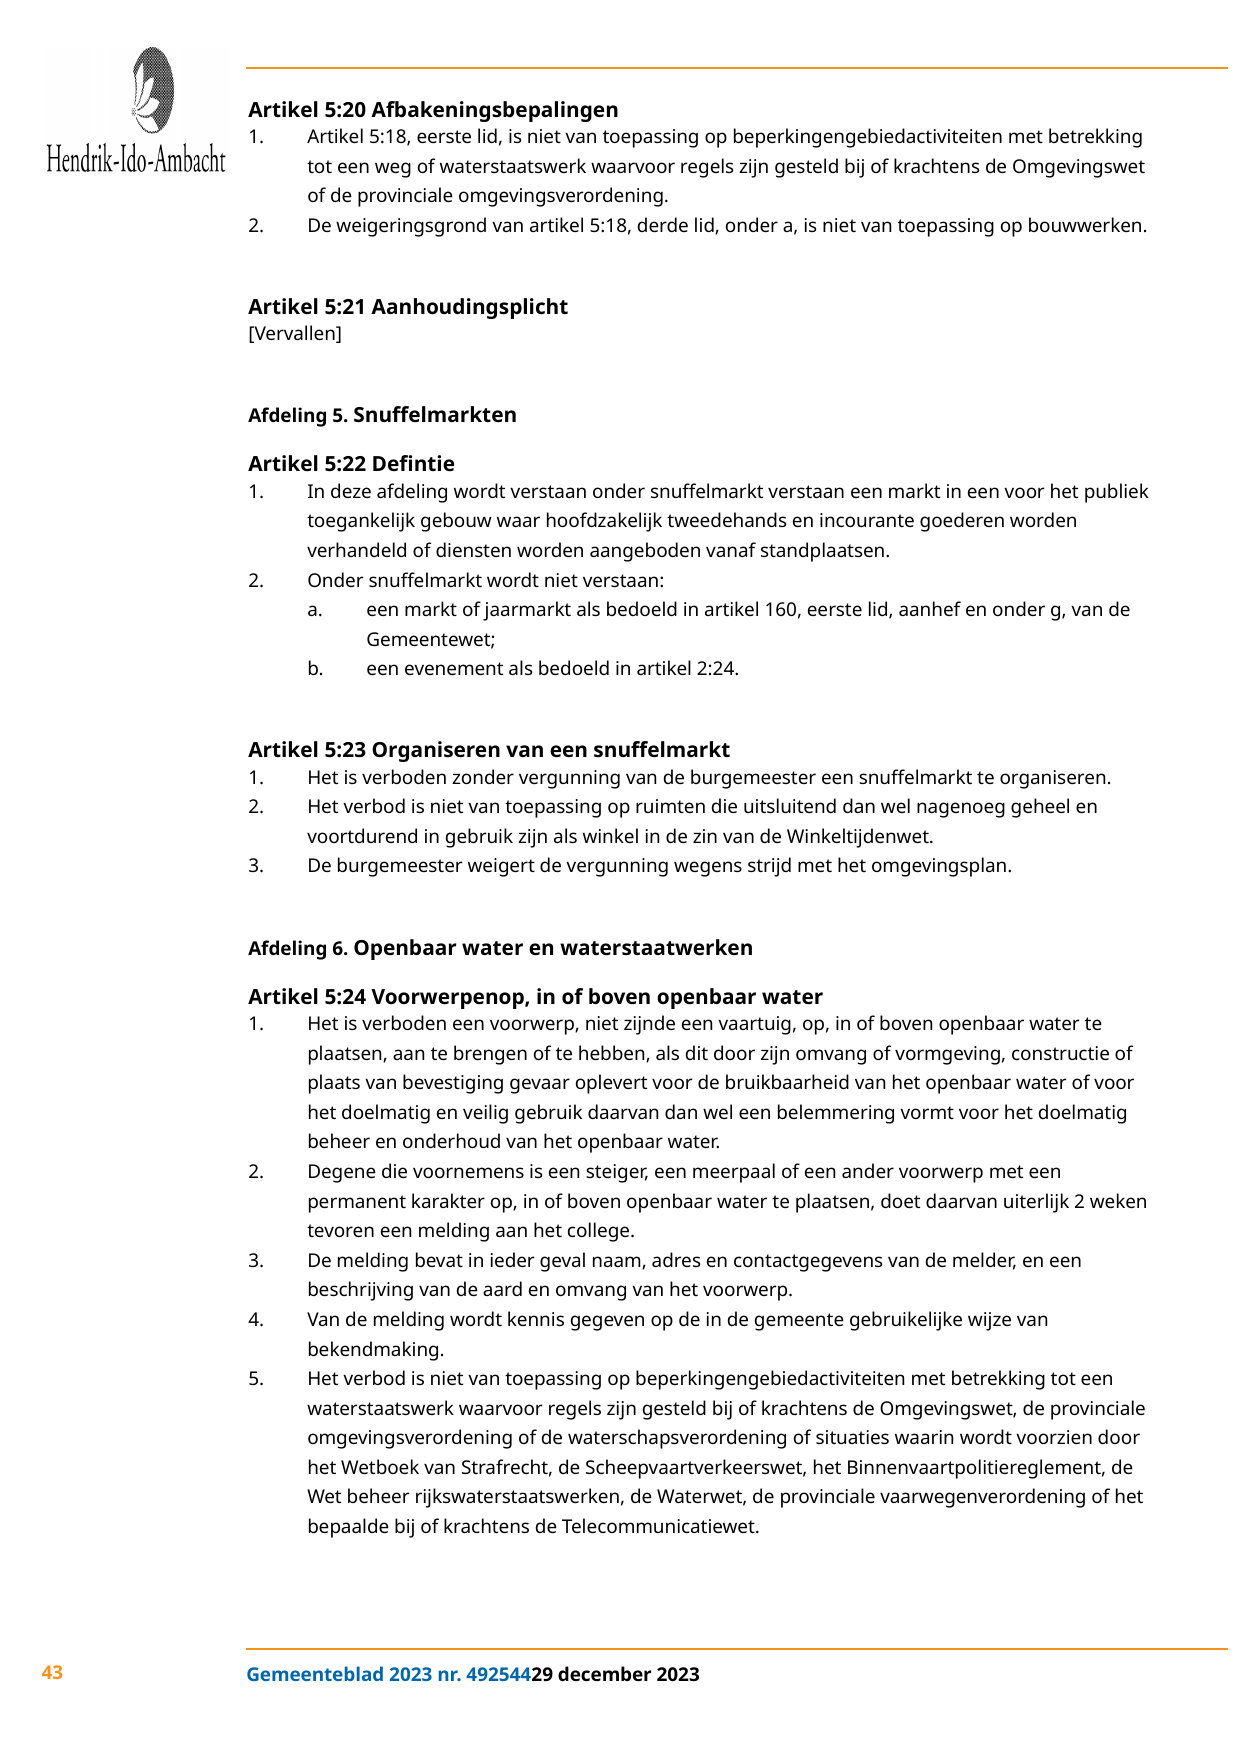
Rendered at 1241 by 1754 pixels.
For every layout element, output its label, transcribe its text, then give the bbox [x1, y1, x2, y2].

text Artikel 5:24 Voorwerpenop, in of boven openbaar water [248, 982, 1152, 1010]
text [Vervallen] [248, 320, 1152, 346]
list De burgemeester weigert de vergunning wegens strijd met het omgevingsplan. [248, 853, 1152, 878]
list Het verbod is niet van toepassing op ruimten die uitsluitend dan wel nagenoeg geheel en voortdurend in gebruik zijn als winkel in de zin van de Winkeltijdenwet. [248, 793, 1152, 849]
text Artikel 5:20 Afbakeningsbepalingen [248, 95, 1152, 123]
list een markt of jaarmarkt als bedoeld in artikel 160, eerste lid, aanhef en onder g, van de Gemeentewet; [307, 596, 1152, 652]
list Het is verboden een voorwerp, niet zijnde een vaartuig, op, in of boven openbaar water te plaatsen, aan te brengen of te hebben, als dit door zijn omvang of vormgeving, constructie of plaats van bevestiging gevaar oplevert voor de bruikbaarheid van het openbaar water of voor het doelmatig en veilig gebruik daarvan dan wel een belemmering vormt voor het doelmatig beheer en onderhoud van het openbaar water. [248, 1010, 1152, 1154]
text Artikel 5:22 Defintie [248, 449, 1152, 478]
list Artikel 5:18, eerste lid, is niet van toepassing op beperkingengebiedactiviteiten met betrekking tot een weg of waterstaatswerk waarvoor regels zijn gesteld bij of krachtens de Omgevingswet of de provinciale omgevingsverordening. [248, 123, 1152, 208]
list Het is verboden zonder vergunning van de burgemeester een snuffelmarkt te organiseren. [248, 764, 1152, 790]
list Onder snuffelmarkt wordt niet verstaan: [248, 567, 1152, 592]
text Artikel 5:23 Organiseren van een snuffelmarkt [248, 736, 1152, 764]
list De weigeringsgrond van artikel 5:18, derde lid, onder a, is niet van toepassing op bouwwerken. [248, 212, 1152, 238]
list De melding bevat in ieder geval naam, adres en contactgegevens van de melder, en een beschrijving van de aard en omvang van het voorwerp. [248, 1247, 1152, 1302]
list Het verbod is niet van toepassing op beperkingengebiedactiviteiten met betrekking tot een waterstaatswerk waarvoor regels zijn gesteld bij of krachtens de Omgevingswet, de provinciale omgevingsverordening of de waterschapsverordening of situaties waarin wordt voorzien door het Wetboek van Strafrecht, de Scheepvaartverkeerswet, het Binnenvaartpolitiereglement, de Wet beheer rijkswaterstaatswerken, de Waterwet, de provinciale vaarwegenverordening of het bepaalde bij of krachtens de Telecommunicatiewet. [248, 1365, 1152, 1539]
list een evenement als bedoeld in artikel 2:24. [307, 656, 1152, 681]
text Afdeling 5. Snuffelmarkten [248, 400, 1152, 429]
list Van de melding wordt kennis gegeven op de in de gemeente gebruikelijke wijze van bekendmaking. [248, 1306, 1152, 1361]
picture [41, 47, 231, 172]
text Artikel 5:21 Aanhoudingsplicht [248, 292, 1152, 320]
list In deze afdeling wordt verstaan onder snuffelmarkt verstaan een markt in een voor het publiek toegankelijk gebouw waar hoofdzakelijk tweedehands en incourante goederen worden verhandeld of diensten worden aangeboden vanaf standplaatsen. [248, 478, 1152, 563]
list Degene die voornemens is een steiger, een meerpaal of een ander voorwerp met een permanent karakter op, in of boven openbaar water te plaatsen, doet daarvan uiterlijk 2 weken tevoren een melding aan het college. [248, 1158, 1152, 1243]
text Afdeling 6. Openbaar water en waterstaatwerken [248, 933, 1152, 961]
